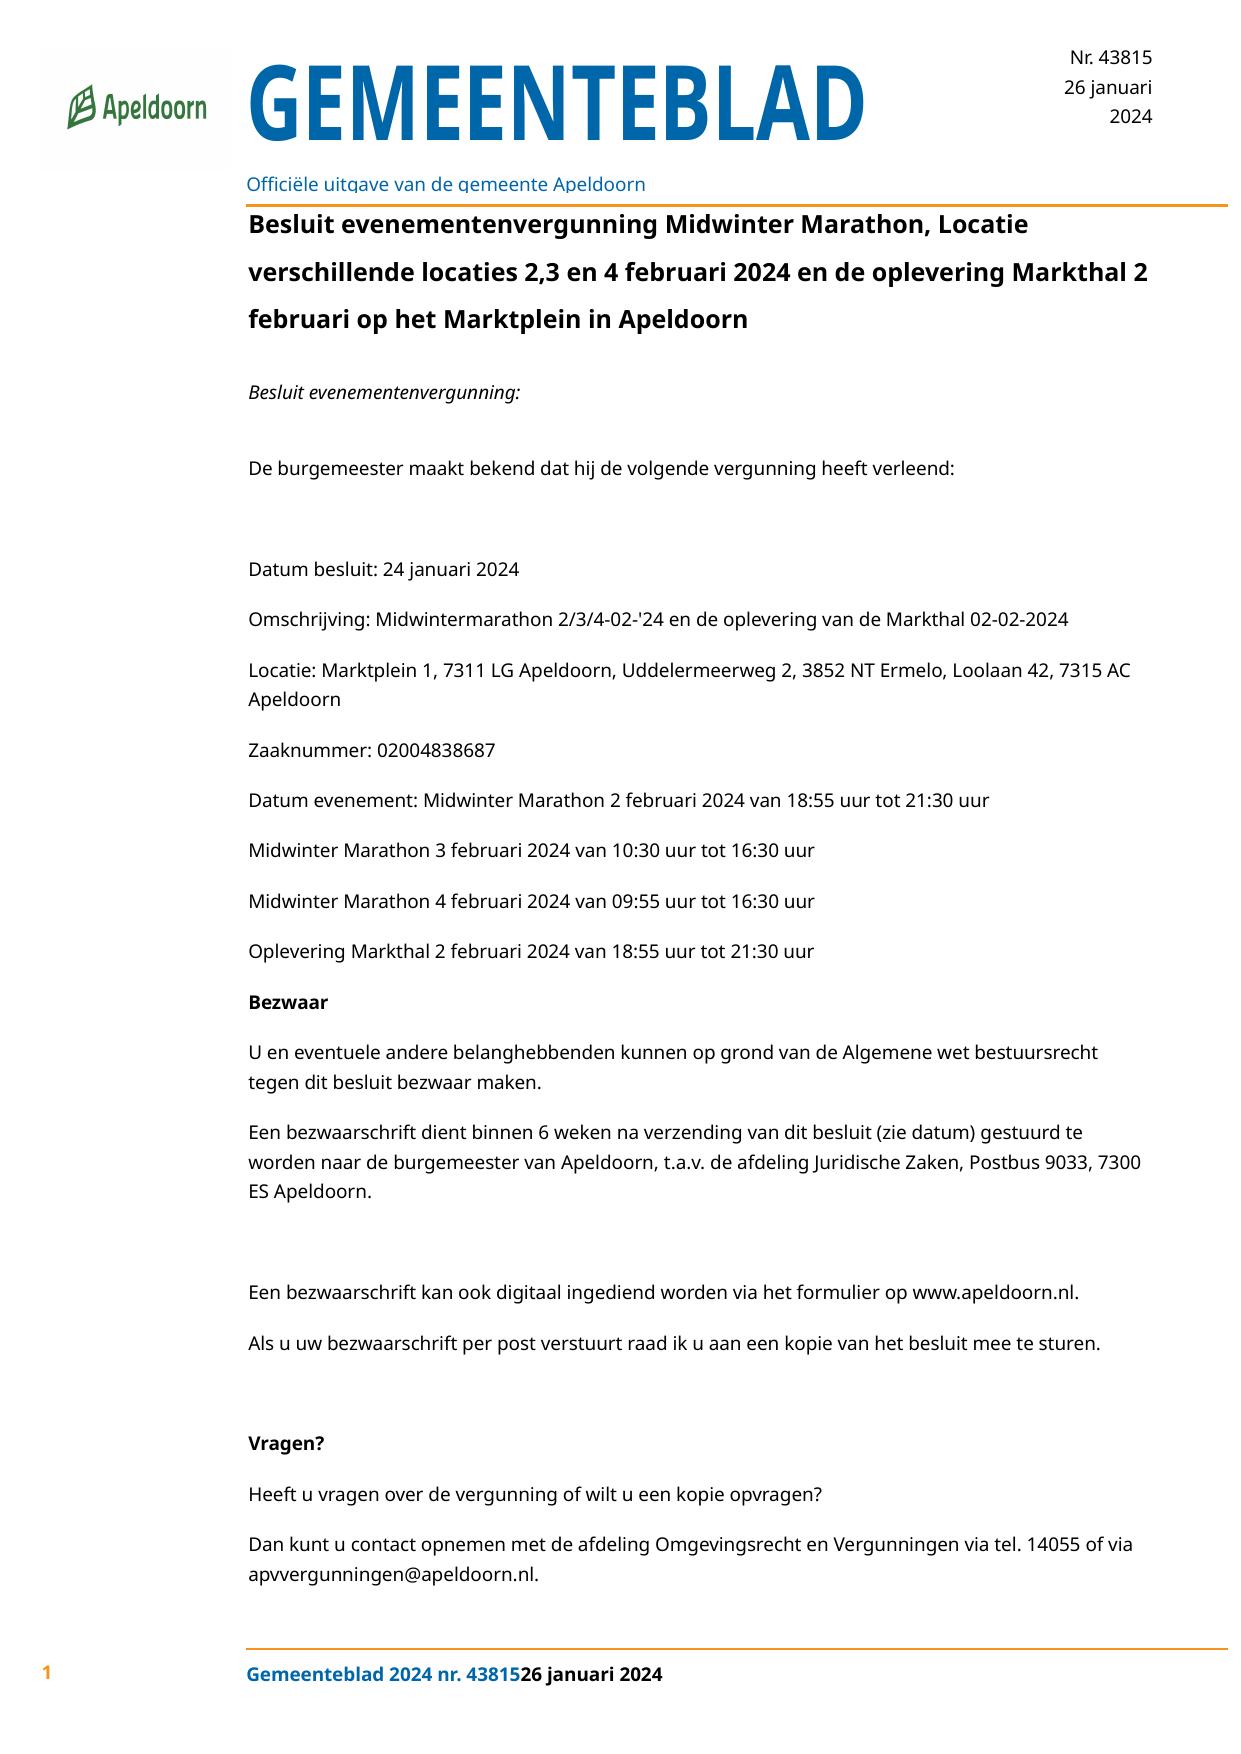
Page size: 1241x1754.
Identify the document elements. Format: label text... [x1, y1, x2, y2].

text Midwinter Marathon 3 februari 2024 van 10:30 uur tot 16:30 uur [248, 838, 1152, 863]
text Zaaknummer: 02004838687 [248, 737, 1152, 763]
text Heeft u vragen over de vergunning of wilt u een kopie opvragen? [248, 1481, 1152, 1507]
text Locatie: Marktplein 1, 7311 LG Apeldoorn, Uddelermeerweg 2, 3852 NT Ermelo, Loolaan 42, 7315 AC Apeldoorn [248, 657, 1152, 712]
picture [41, 47, 231, 172]
text Midwinter Marathon 4 februari 2024 van 09:55 uur tot 16:30 uur [248, 888, 1152, 914]
text Een bezwaarschrift dient binnen 6 weken na verzending van dit besluit (zie datum) gestuurd te worden naar de burgemeester van Apeldoorn, t.a.v. de afdeling Juridische Zaken, Postbus 9033, 7300 ES Apeldoorn. [248, 1119, 1152, 1204]
text Bezwaar [248, 989, 1152, 1015]
text Omschrijving: Midwintermarathon 2/3/4-02-'24 en de oplevering van de Markthal 02-02-2024 [248, 606, 1152, 632]
text Vragen? [248, 1431, 1152, 1456]
text U en eventuele andere belanghebbenden kunnen op grond van de Algemene wet bestuursrecht tegen dit besluit bezwaar maken. [248, 1039, 1152, 1095]
text Besluit evenementenvergunning: [248, 379, 1152, 405]
text Als u uw bezwaarschrift per post verstuurt raad ik u aan een kopie van het besluit mee te sturen. [248, 1330, 1152, 1356]
text Besluit evenementenvergunning Midwinter Marathon, Locatie verschillende locaties 2,3 en 4 februari 2024 en de oplevering Markthal 2 februari op het Marktplein in Apeldoorn [248, 207, 1152, 336]
text Dan kunt u contact opnemen met de afdeling Omgevingsrecht en Vergunningen via tel. 14055 of via apvvergunningen@apeldoorn.nl. [248, 1531, 1152, 1587]
text Datum evenement: Midwinter Marathon 2 februari 2024 van 18:55 uur tot 21:30 uur [248, 787, 1152, 813]
text De burgemeester maakt bekend dat hij de volgende vergunning heeft verleend: [248, 455, 1152, 481]
text Datum besluit: 24 januari 2024 [248, 556, 1152, 582]
text Oplevering Markthal 2 februari 2024 van 18:55 uur tot 21:30 uur [248, 938, 1152, 964]
text Een bezwaarschrift kan ook digitaal ingediend worden via het formulier op www.apeldoorn.nl. [248, 1279, 1152, 1305]
